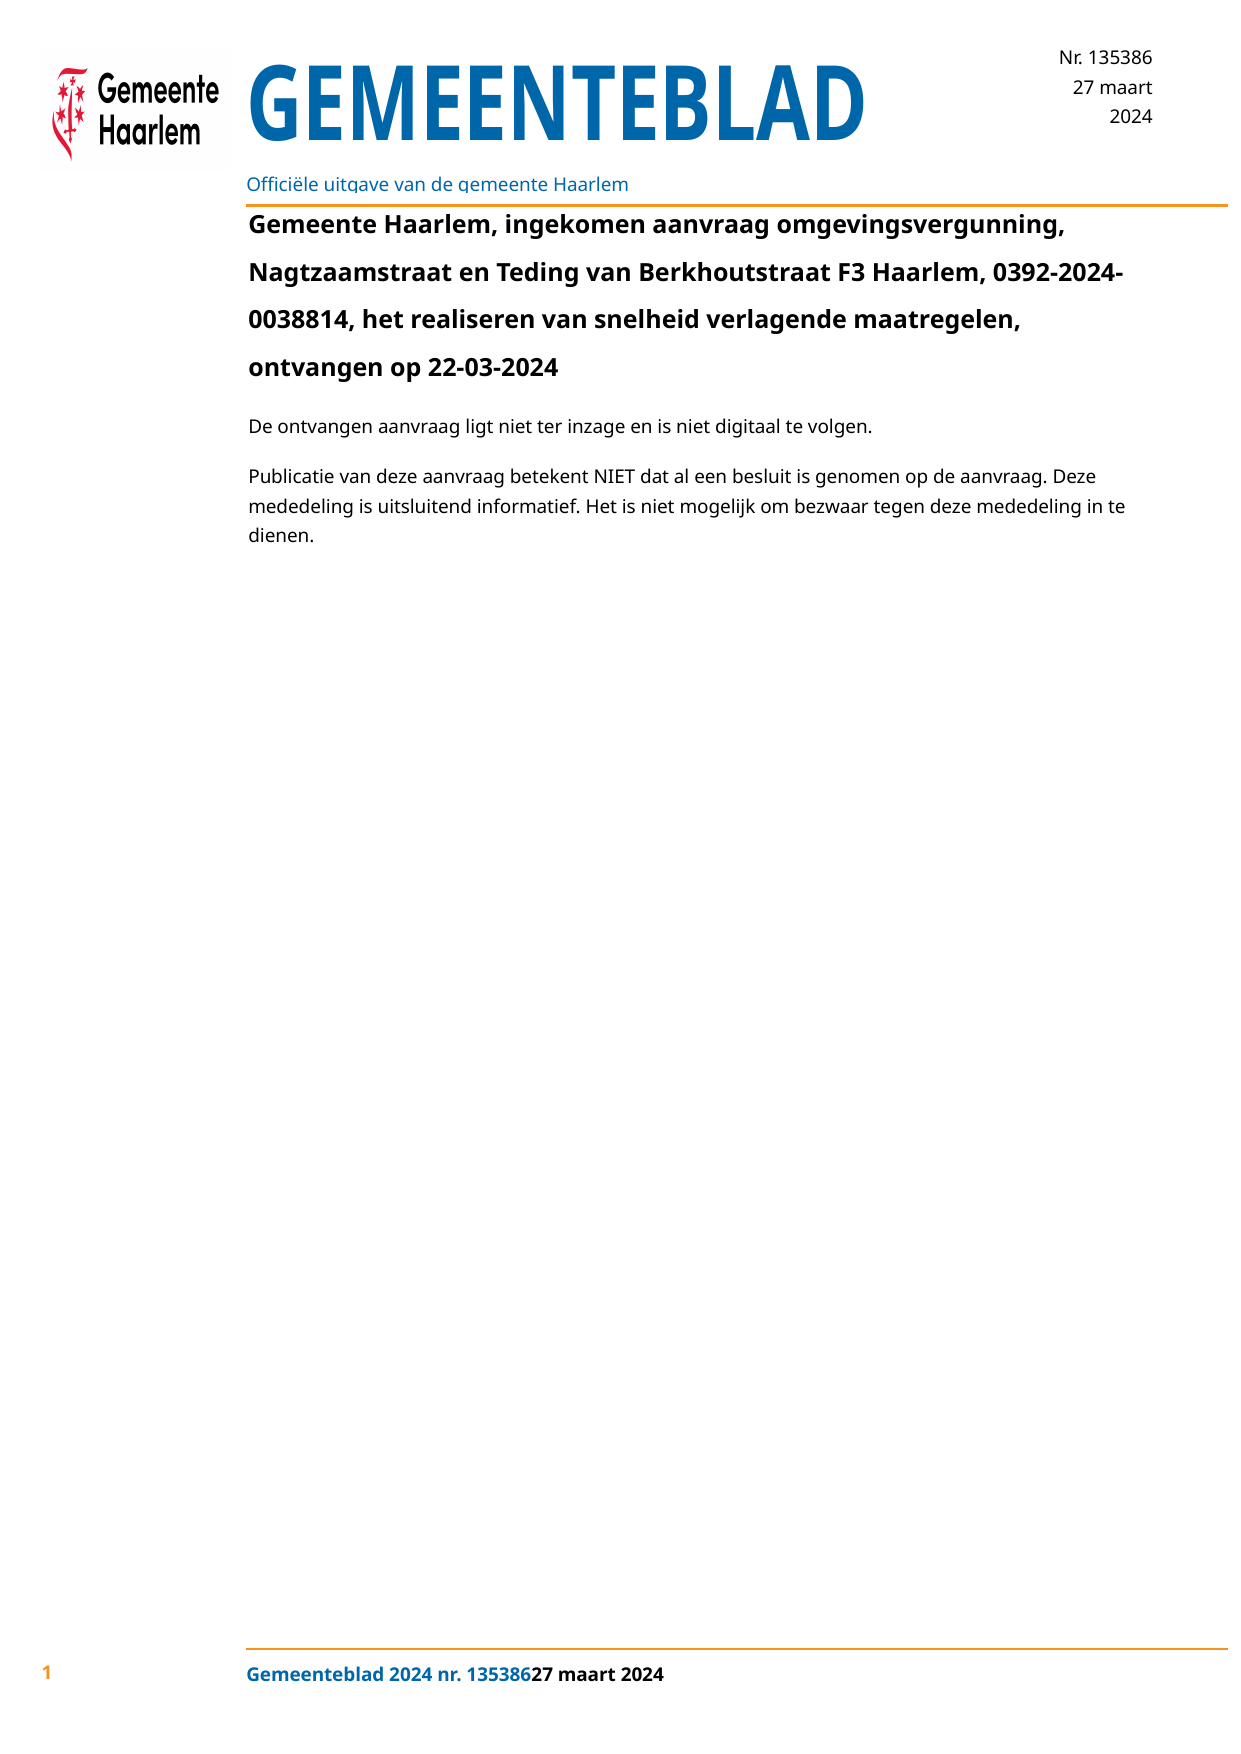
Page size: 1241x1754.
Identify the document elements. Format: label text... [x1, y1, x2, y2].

text De ontvangen aanvraag ligt niet ter inzage en is niet digitaal te volgen. [248, 413, 1152, 439]
text Gemeente Haarlem, ingekomen aanvraag omgevingsvergunning, Nagtzaamstraat en Teding van Berkhoutstraat F3 Haarlem, 0392-2024-0038814, het realiseren van snelheid verlagende maatregelen, ontvangen op 22-03-2024 [248, 207, 1152, 384]
picture [41, 47, 231, 172]
text Publicatie van deze aanvraag betekent NIET dat al een besluit is genomen op de aanvraag. Deze mededeling is uitsluitend informatief. Het is niet mogelijk om bezwaar tegen deze mededeling in te dienen. [248, 463, 1152, 548]
